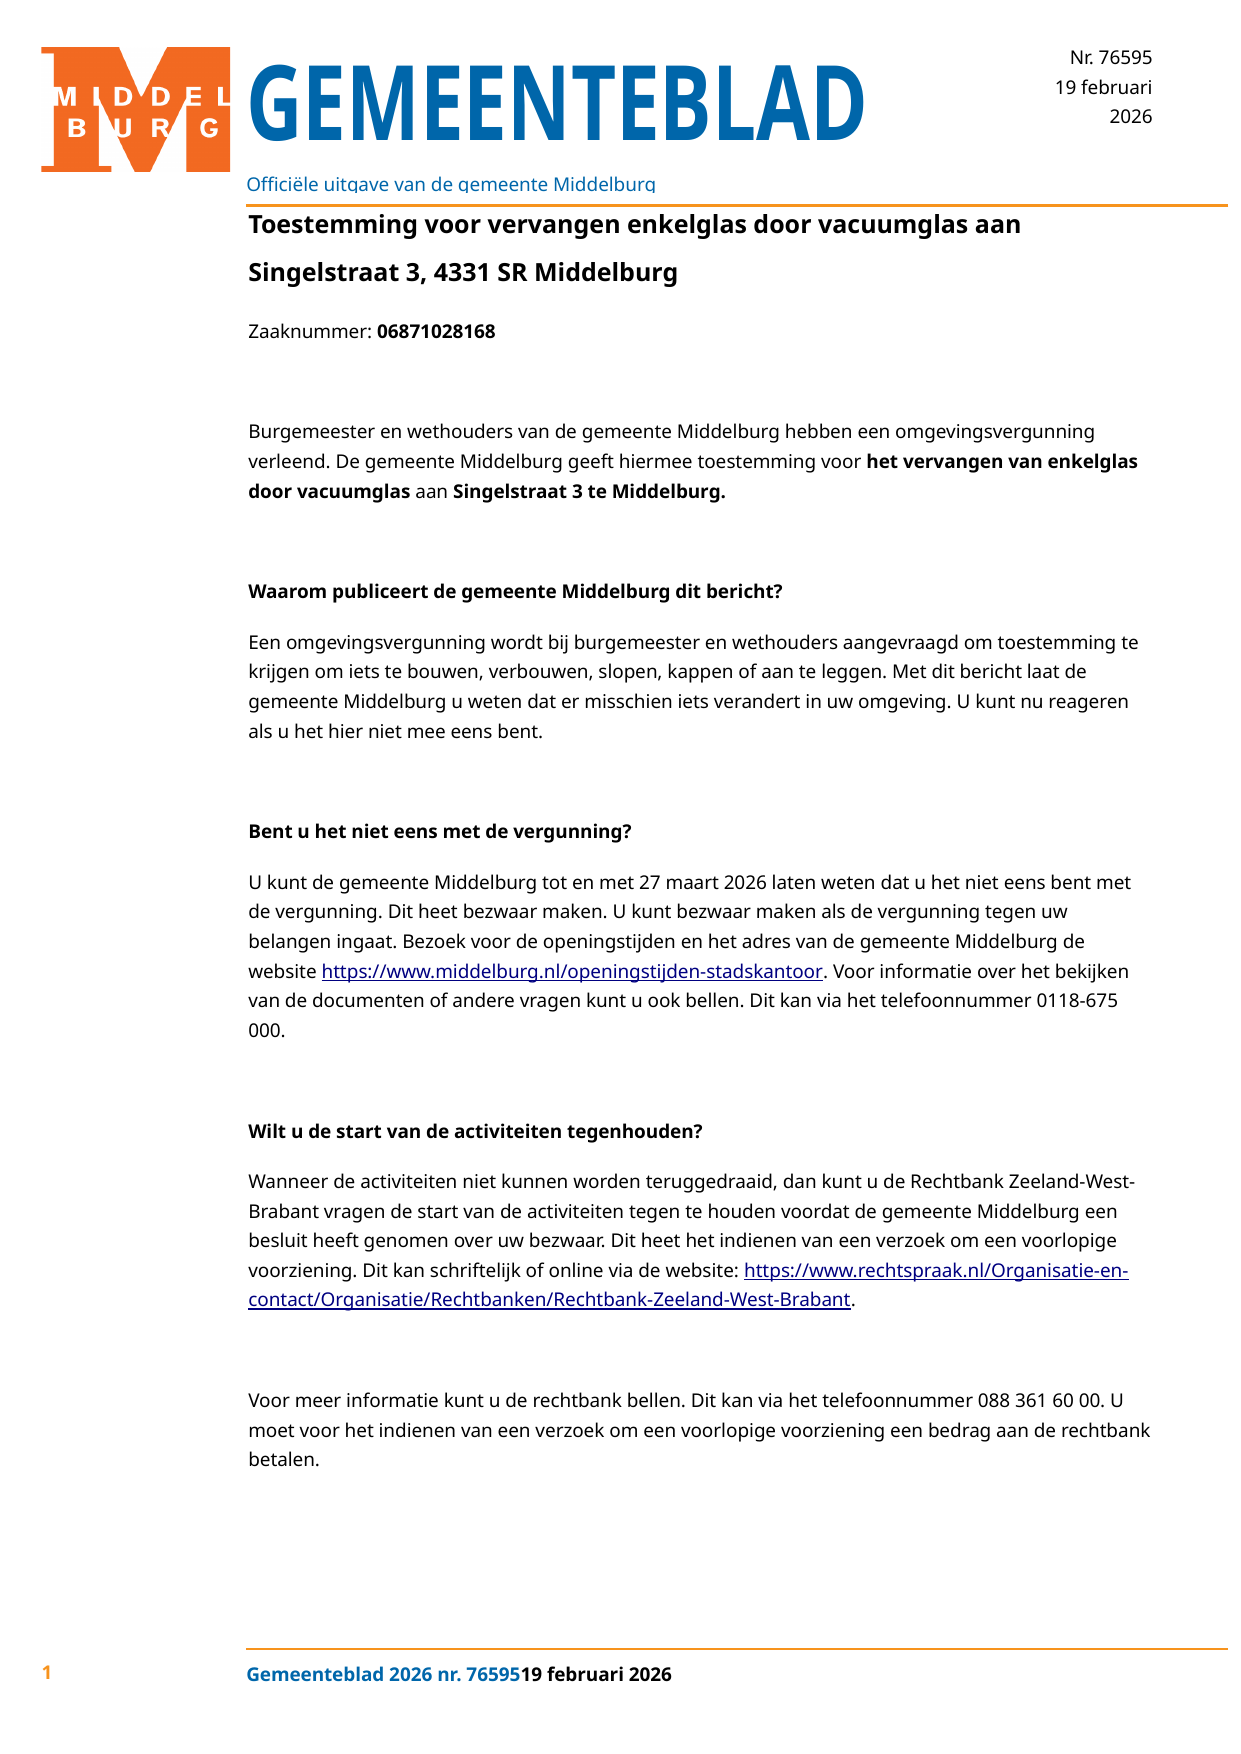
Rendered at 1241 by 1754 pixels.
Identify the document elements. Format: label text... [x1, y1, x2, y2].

text Wilt u de start van de activiteiten tegenhouden? [248, 1118, 1152, 1144]
text U kunt de gemeente Middelburg tot en met 27 maart 2026 laten weten dat u het niet eens bent met de vergunning. Dit heet bezwaar maken. U kunt bezwaar maken als de vergunning tegen uw belangen ingaat. Bezoek voor de openingstijden en het adres van de gemeente Middelburg de website https://www.middelburg.nl/openingstijden-stadskantoor. Voor informatie over het bekijken van de documenten of andere vragen kunt u ook bellen. Dit kan via het telefoonnummer 0118-675 000. [248, 869, 1152, 1043]
text Wanneer de activiteiten niet kunnen worden teruggedraaid, dan kunt u de Rechtbank Zeeland-West-Brabant vragen de start van de activiteiten tegen te houden voordat de gemeente Middelburg een besluit heeft genomen over uw bezwaar. Dit heet het indienen van een verzoek om een voorlopige voorziening. Dit kan schriftelijk of online via de website: https://www.rechtspraak.nl/Organisatie-en-contact/Organisatie/Rechtbanken/Rechtbank-Zeeland-West-Brabant. [248, 1168, 1152, 1312]
text Bent u het niet eens met de vergunning? [248, 819, 1152, 844]
text Zaaknummer: 06871028168 [248, 318, 1152, 344]
text Burgemeester en wethouders van de gemeente Middelburg hebben een omgevingsvergunning verleend. De gemeente Middelburg geeft hiermee toestemming voor het vervangen van enkelglas door vacuumglas aan Singelstraat 3 te Middelburg. [248, 419, 1152, 504]
text Waarom publiceert de gemeente Middelburg dit bericht? [248, 579, 1152, 604]
text Een omgevingsvergunning wordt bij burgemeester en wethouders aangevraagd om toestemming te krijgen om iets te bouwen, verbouwen, slopen, kappen of aan te leggen. Met dit bericht laat de gemeente Middelburg u weten dat er misschien iets verandert in uw omgeving. U kunt nu reageren als u het hier niet mee eens bent. [248, 629, 1152, 744]
text Toestemming voor vervangen enkelglas door vacuumglas aan Singelstraat 3, 4331 SR Middelburg [248, 207, 1152, 288]
text Voor meer informatie kunt u de rechtbank bellen. Dit kan via het telefoonnummer 088 361 60 00. U moet voor het indienen van een verzoek om een voorlopige voorziening een bedrag aan de rechtbank betalen. [248, 1387, 1152, 1472]
picture [41, 47, 231, 172]
